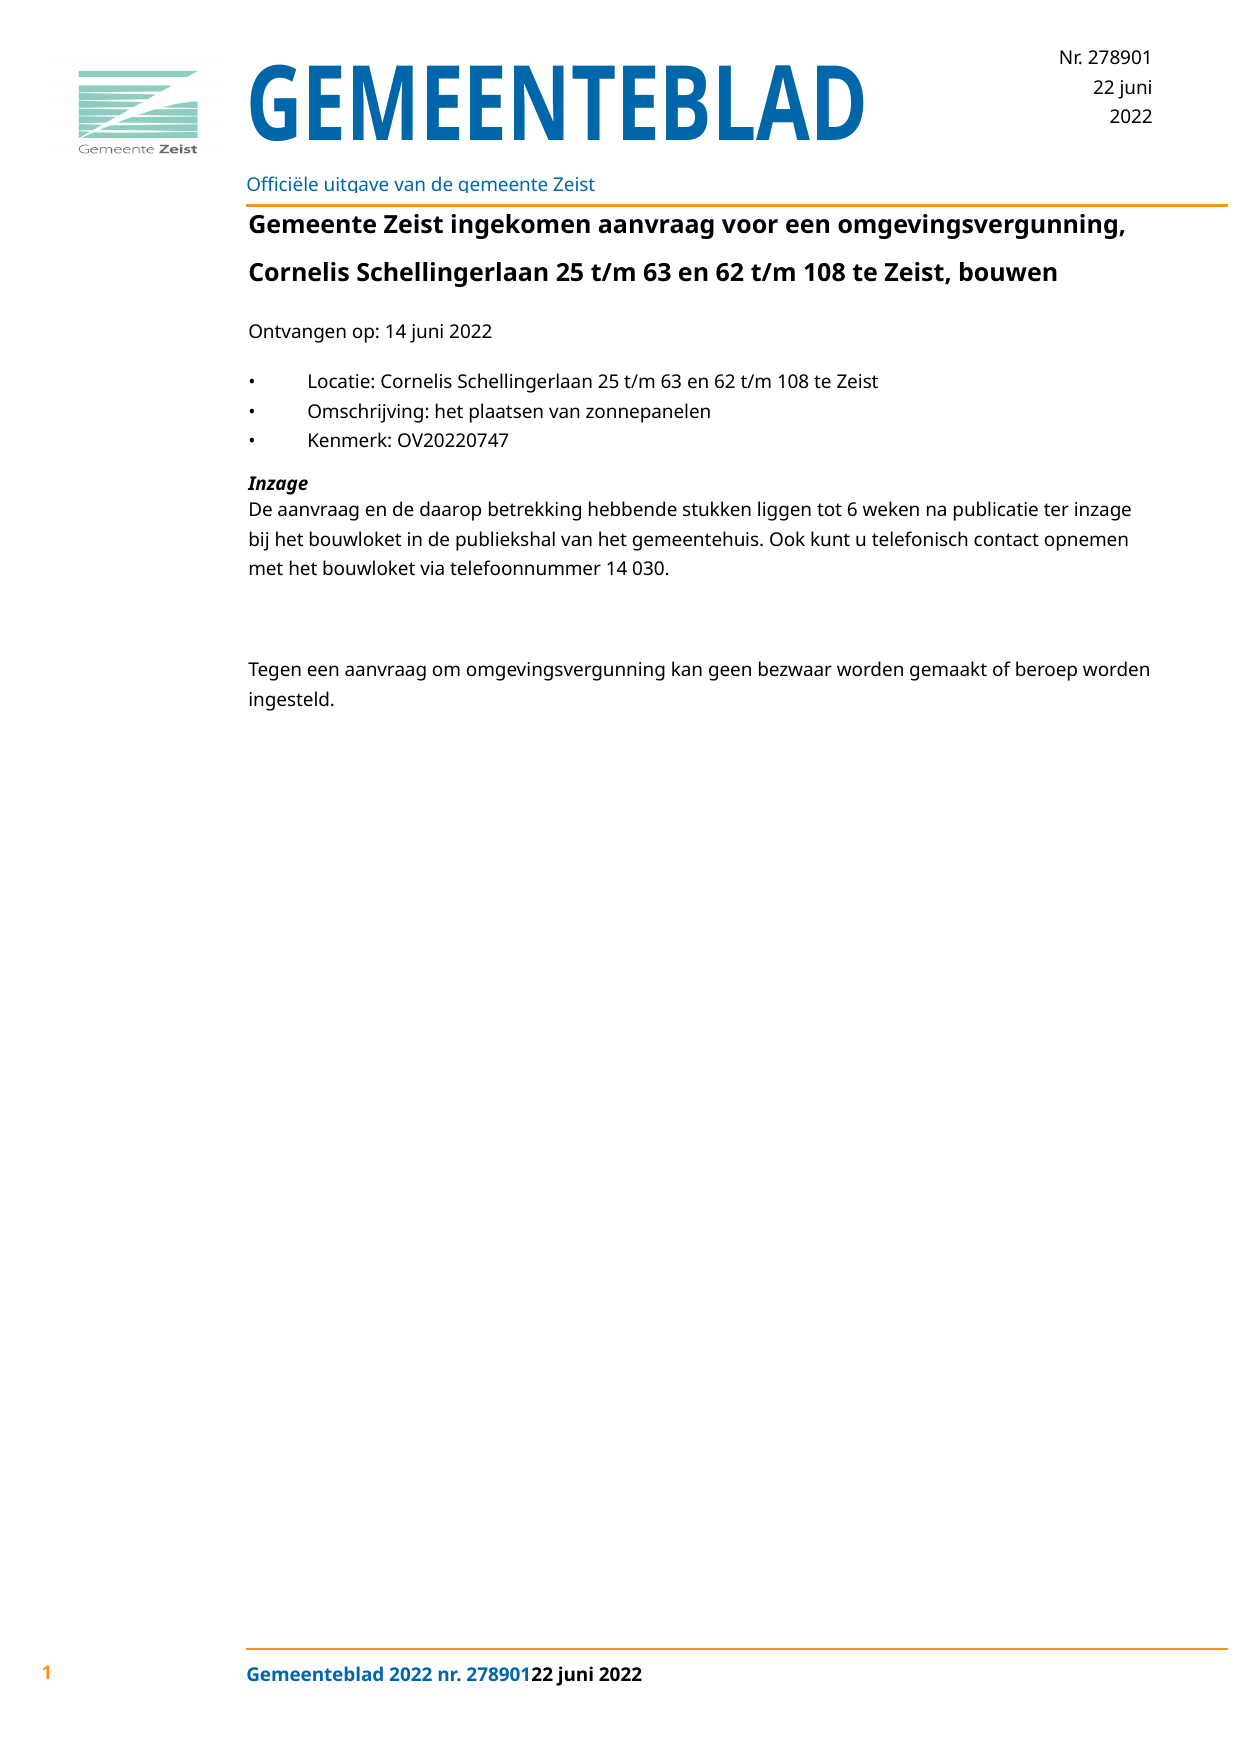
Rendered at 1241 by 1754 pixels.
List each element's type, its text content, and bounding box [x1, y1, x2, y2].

list Kenmerk: OV20220747 [248, 427, 1152, 453]
text Gemeente Zeist ingekomen aanvraag voor een omgevingsvergunning, Cornelis Schellingerlaan 25 t/m 63 en 62 t/m 108 te Zeist, bouwen [248, 207, 1152, 288]
list Locatie: Cornelis Schellingerlaan 25 t/m 63 en 62 t/m 108 te Zeist [248, 368, 1152, 394]
list Omschrijving: het plaatsen van zonnepanelen [248, 398, 1152, 424]
text Tegen een aanvraag om omgevingsvergunning kan geen bezwaar worden gemaakt of beroep worden ingesteld. [248, 656, 1152, 712]
text Ontvangen op: 14 juni 2022 [248, 318, 1152, 344]
picture [41, 47, 231, 172]
text De aanvraag en de daarop betrekking hebbende stukken liggen tot 6 weken na publicatie ter inzage bij het bouwloket in de publiekshal van het gemeentehuis. Ook kunt u telefonisch contact opnemen met het bouwloket via telefoonnummer 14 030. [248, 496, 1152, 581]
text Inzage [248, 471, 1152, 496]
